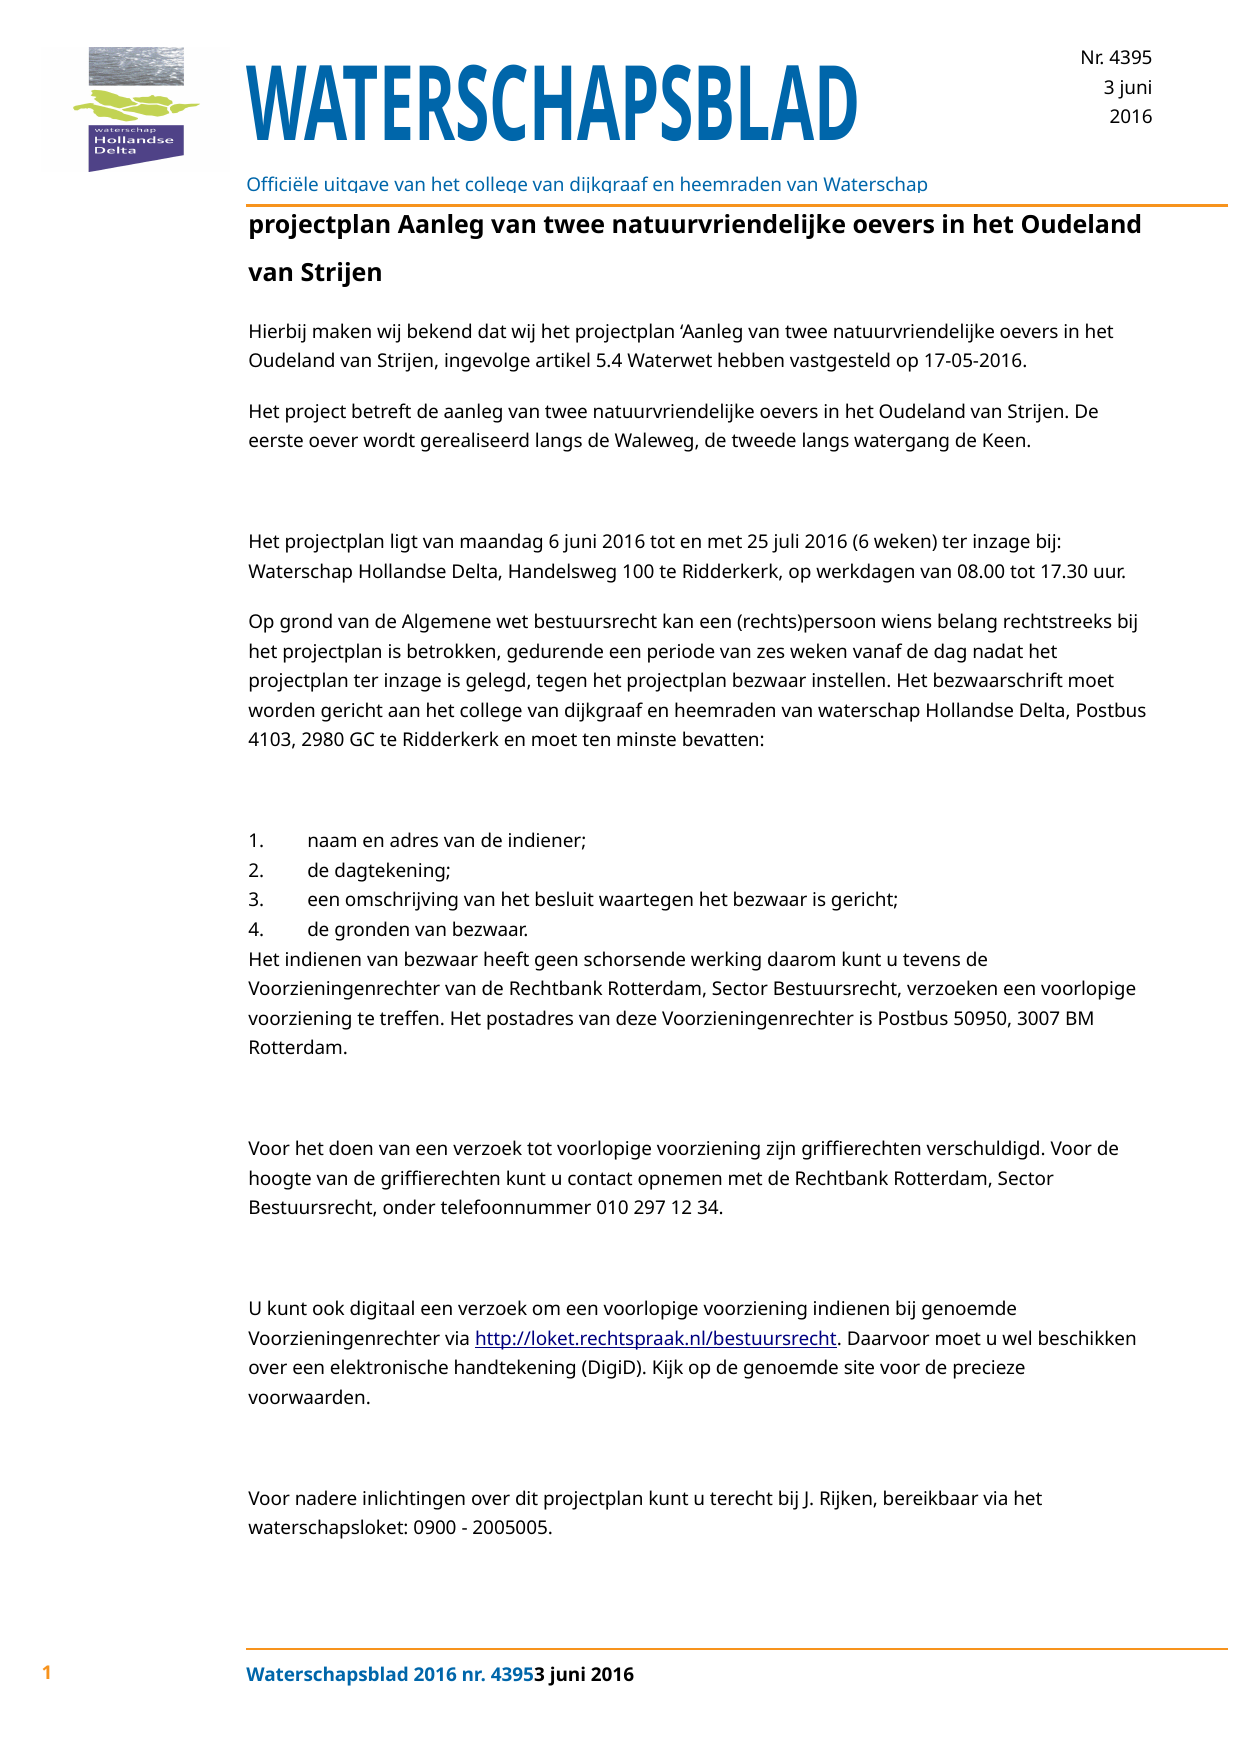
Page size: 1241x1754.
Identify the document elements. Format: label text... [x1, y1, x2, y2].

text Het indienen van bezwaar heeft geen schorsende werking daarom kunt u tevens de Voorzieningenrechter van de Rechtbank Rotterdam, Sector Bestuursrecht, verzoeken een voorlopige voorziening te treffen. Het postadres van deze Voorzieningenrechter is Postbus 50950, 3007 BM Rotterdam. [248, 946, 1152, 1060]
picture [41, 47, 231, 172]
text Voor het doen van een verzoek tot voorlopige voorziening zijn griffierechten verschuldigd. Voor de hoogte van de griffierechten kunt u contact opnemen met de Rechtbank Rotterdam, Sector Bestuursrecht, onder telefoonnummer 010 297 12 34. [248, 1135, 1152, 1220]
list de gronden van bezwaar. [248, 916, 1152, 942]
text Het projectplan ligt van maandag 6 juni 2016 tot en met 25 juli 2016 (6 weken) ter inzage bij: Waterschap Hollandse Delta, Handelsweg 100 te Ridderkerk, op werkdagen van 08.00 tot 17.30 uur. [248, 528, 1152, 584]
list naam en adres van de indiener; [248, 827, 1152, 853]
text Het project betreft de aanleg van twee natuurvriendelijke oevers in het Oudeland van Strijen. De eerste oever wordt gerealiseerd langs de Waleweg, de tweede langs watergang de Keen. [248, 398, 1152, 453]
text U kunt ook digitaal een verzoek om een voorlopige voorziening indienen bij genoemde Voorzieningenrechter via http://loket.rechtspraak.nl/bestuursrecht. Daarvoor moet u wel beschikken over een elektronische handtekening (DigiD). Kijk op de genoemde site voor de precieze voorwaarden. [248, 1295, 1152, 1410]
text Op grond van de Algemene wet bestuursrecht kan een (rechts)persoon wiens belang rechtstreeks bij het projectplan is betrokken, gedurende een periode van zes weken vanaf de dag nadat het projectplan ter inzage is gelegd, tegen het projectplan bezwaar instellen. Het bezwaarschrift moet worden gericht aan het college van dijkgraaf en heemraden van waterschap Hollandse Delta, Postbus 4103, 2980 GC te Ridderkerk en moet ten minste bevatten: [248, 608, 1152, 752]
list een omschrijving van het besluit waartegen het bezwaar is gericht; [248, 887, 1152, 912]
text projectplan Aanleg van twee natuurvriendelijke oevers in het Oudeland van Strijen [248, 207, 1152, 288]
text Hierbij maken wij bekend dat wij het projectplan ‘Aanleg van twee natuurvriendelijke oevers in het Oudeland van Strijen, ingevolge artikel 5.4 Waterwet hebben vastgesteld op 17-05-2016. [248, 318, 1152, 373]
list de dagtekening; [248, 857, 1152, 883]
text Voor nadere inlichtingen over dit projectplan kunt u terecht bij J. Rijken, bereikbaar via het waterschapsloket: 0900 - 2005005. [248, 1485, 1152, 1540]
